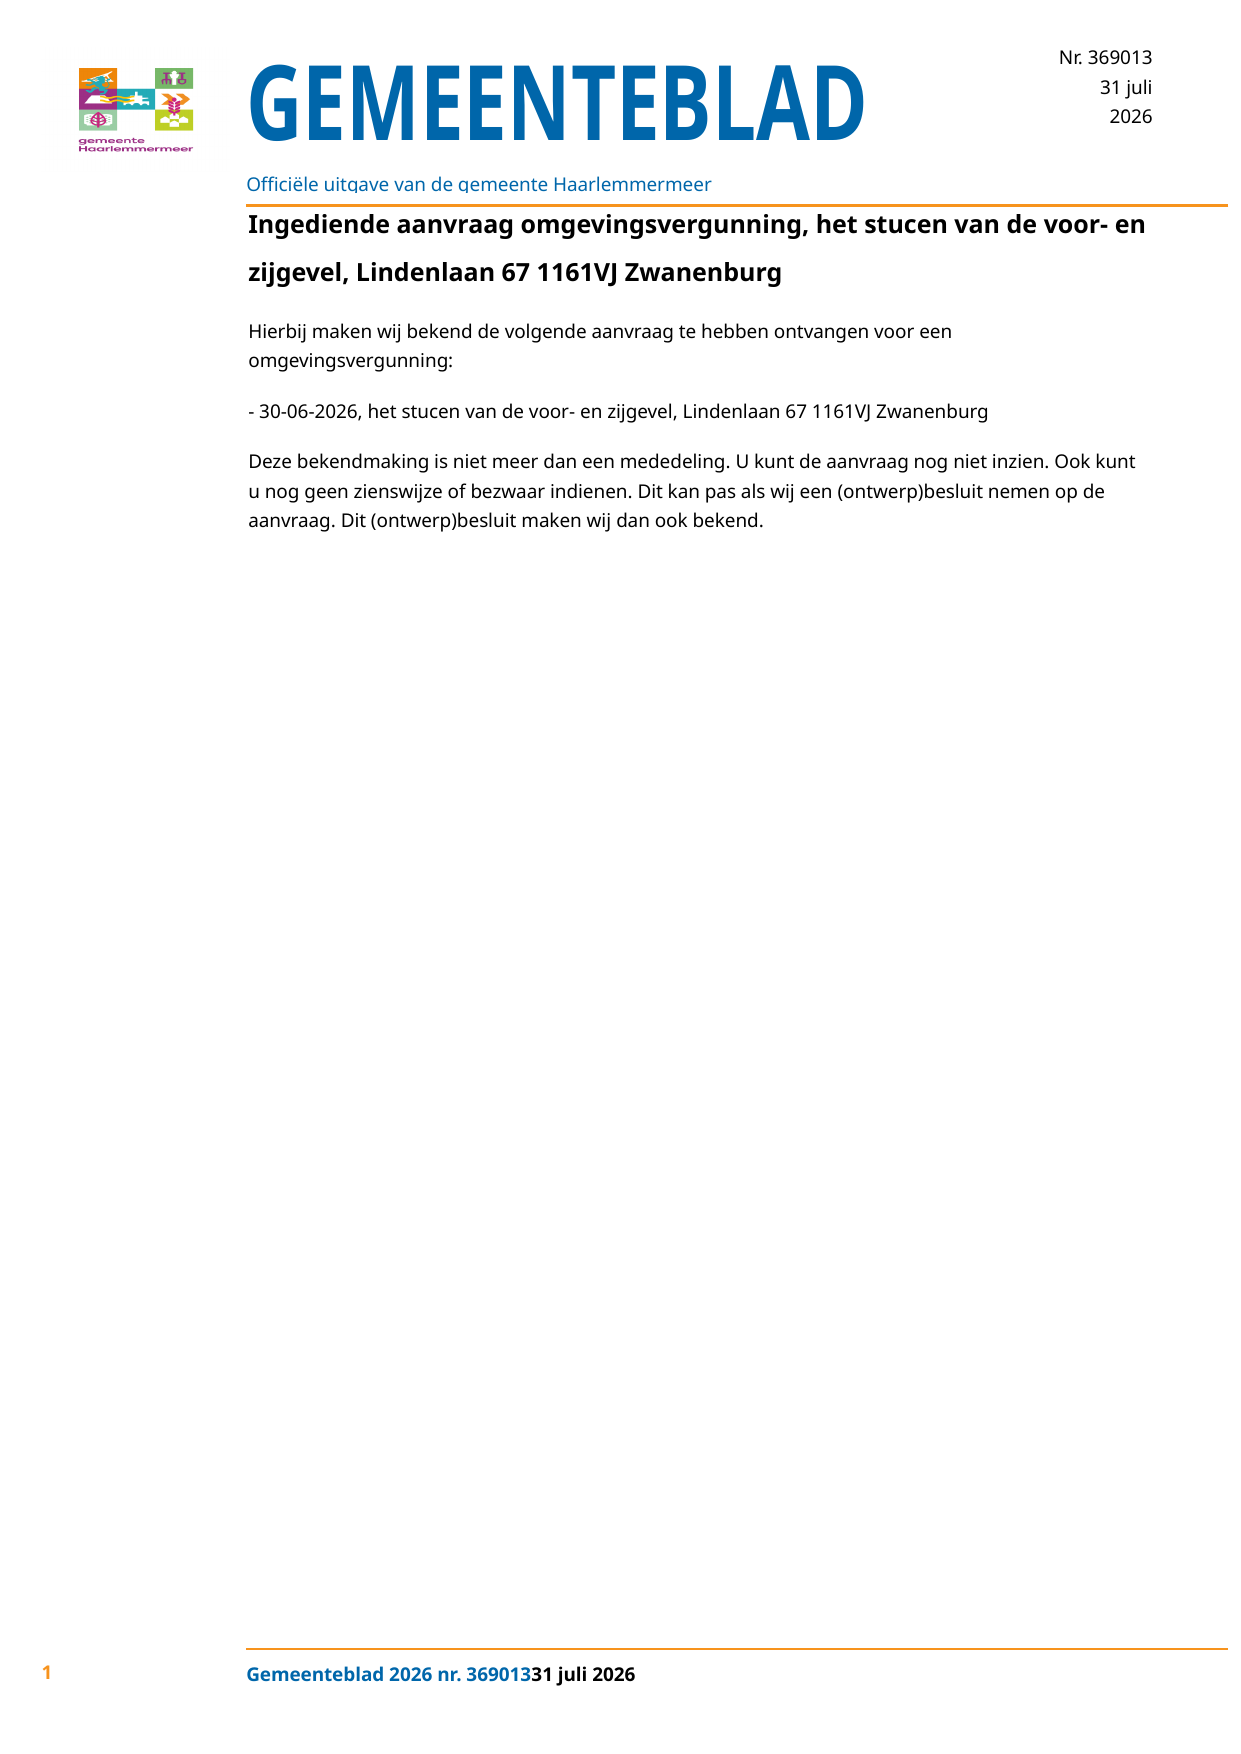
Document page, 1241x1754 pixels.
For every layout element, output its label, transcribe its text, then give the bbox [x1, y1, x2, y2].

text Hierbij maken wij bekend de volgende aanvraag te hebben ontvangen voor een omgevingsvergunning: [248, 318, 1152, 373]
text - 30-06-2026, het stucen van de voor- en zijgevel, Lindenlaan 67 1161VJ Zwanenburg [248, 398, 1152, 424]
text Deze bekendmaking is niet meer dan een mededeling. U kunt de aanvraag nog niet inzien. Ook kunt u nog geen zienswijze of bezwaar indienen. Dit kan pas als wij een (ontwerp)besluit nemen op de aanvraag. Dit (ontwerp)besluit maken wij dan ook bekend. [248, 448, 1152, 533]
text Ingediende aanvraag omgevingsvergunning, het stucen van de voor- en zijgevel, Lindenlaan 67 1161VJ Zwanenburg [248, 207, 1152, 288]
picture [41, 47, 231, 172]
